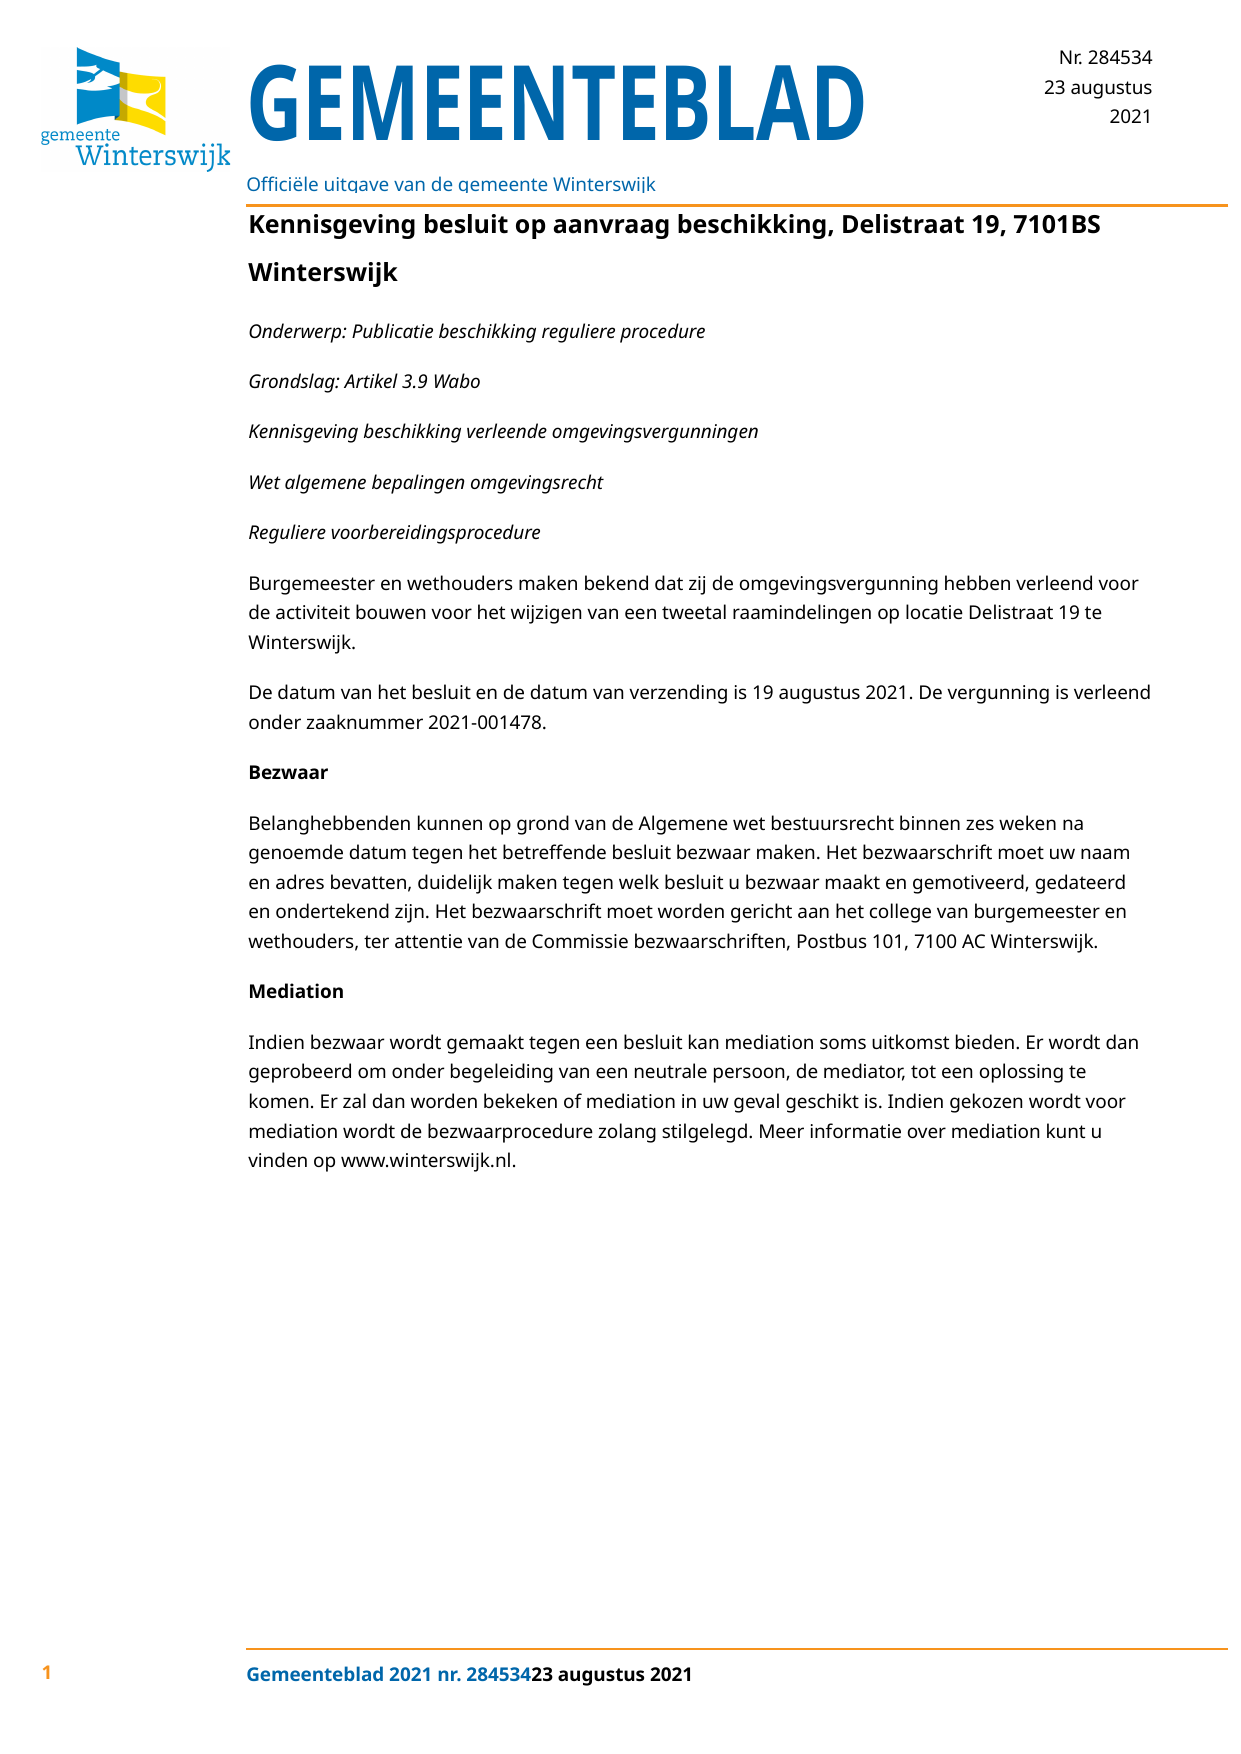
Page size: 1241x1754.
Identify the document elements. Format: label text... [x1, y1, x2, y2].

text Kennisgeving besluit op aanvraag beschikking, Delistraat 19, 7101BS Winterswijk [248, 207, 1152, 288]
text Indien bezwaar wordt gemaakt tegen een besluit kan mediation soms uitkomst bieden. Er wordt dan geprobeerd om onder begeleiding van een neutrale persoon, de mediator, tot een oplossing te komen. Er zal dan worden bekeken of mediation in uw geval geschikt is. Indien gekozen wordt voor mediation wordt de bezwaarprocedure zolang stilgelegd. Meer informatie over mediation kunt u vinden op www.winterswijk.nl. [248, 1029, 1152, 1173]
text Reguliere voorbereidingsprocedure [248, 519, 1152, 545]
text Kennisgeving beschikking verleende omgevingsvergunningen [248, 419, 1152, 444]
text Grondslag: Artikel 3.9 Wabo [248, 368, 1152, 394]
text De datum van het besluit en de datum van verzending is 19 augustus 2021. De vergunning is verleend onder zaaknummer 2021-001478. [248, 679, 1152, 735]
picture [41, 47, 231, 172]
text Onderwerp: Publicatie beschikking reguliere procedure [248, 318, 1152, 344]
picture [225, 153, 231, 162]
text Burgemeester en wethouders maken bekend dat zij de omgevingsvergunning hebben verleend voor de activiteit bouwen voor het wijzigen van een tweetal raamindelingen op locatie Delistraat 19 te Winterswijk. [248, 570, 1152, 655]
text Mediation [248, 979, 1152, 1004]
text Wet algemene bepalingen omgevingsrecht [248, 469, 1152, 495]
text Belanghebbenden kunnen op grond van de Algemene wet bestuursrecht binnen zes weken na genoemde datum tegen het betreffende besluit bezwaar maken. Het bezwaarschrift moet uw naam en adres bevatten, duidelijk maken tegen welk besluit u bezwaar maakt en gemotiveerd, gedateerd en ondertekend zijn. Het bezwaarschrift moet worden gericht aan het college van burgemeester en wethouders, ter attentie van de Commissie bezwaarschriften, Postbus 101, 7100 AC Winterswijk. [248, 810, 1152, 954]
text Bezwaar [248, 759, 1152, 785]
